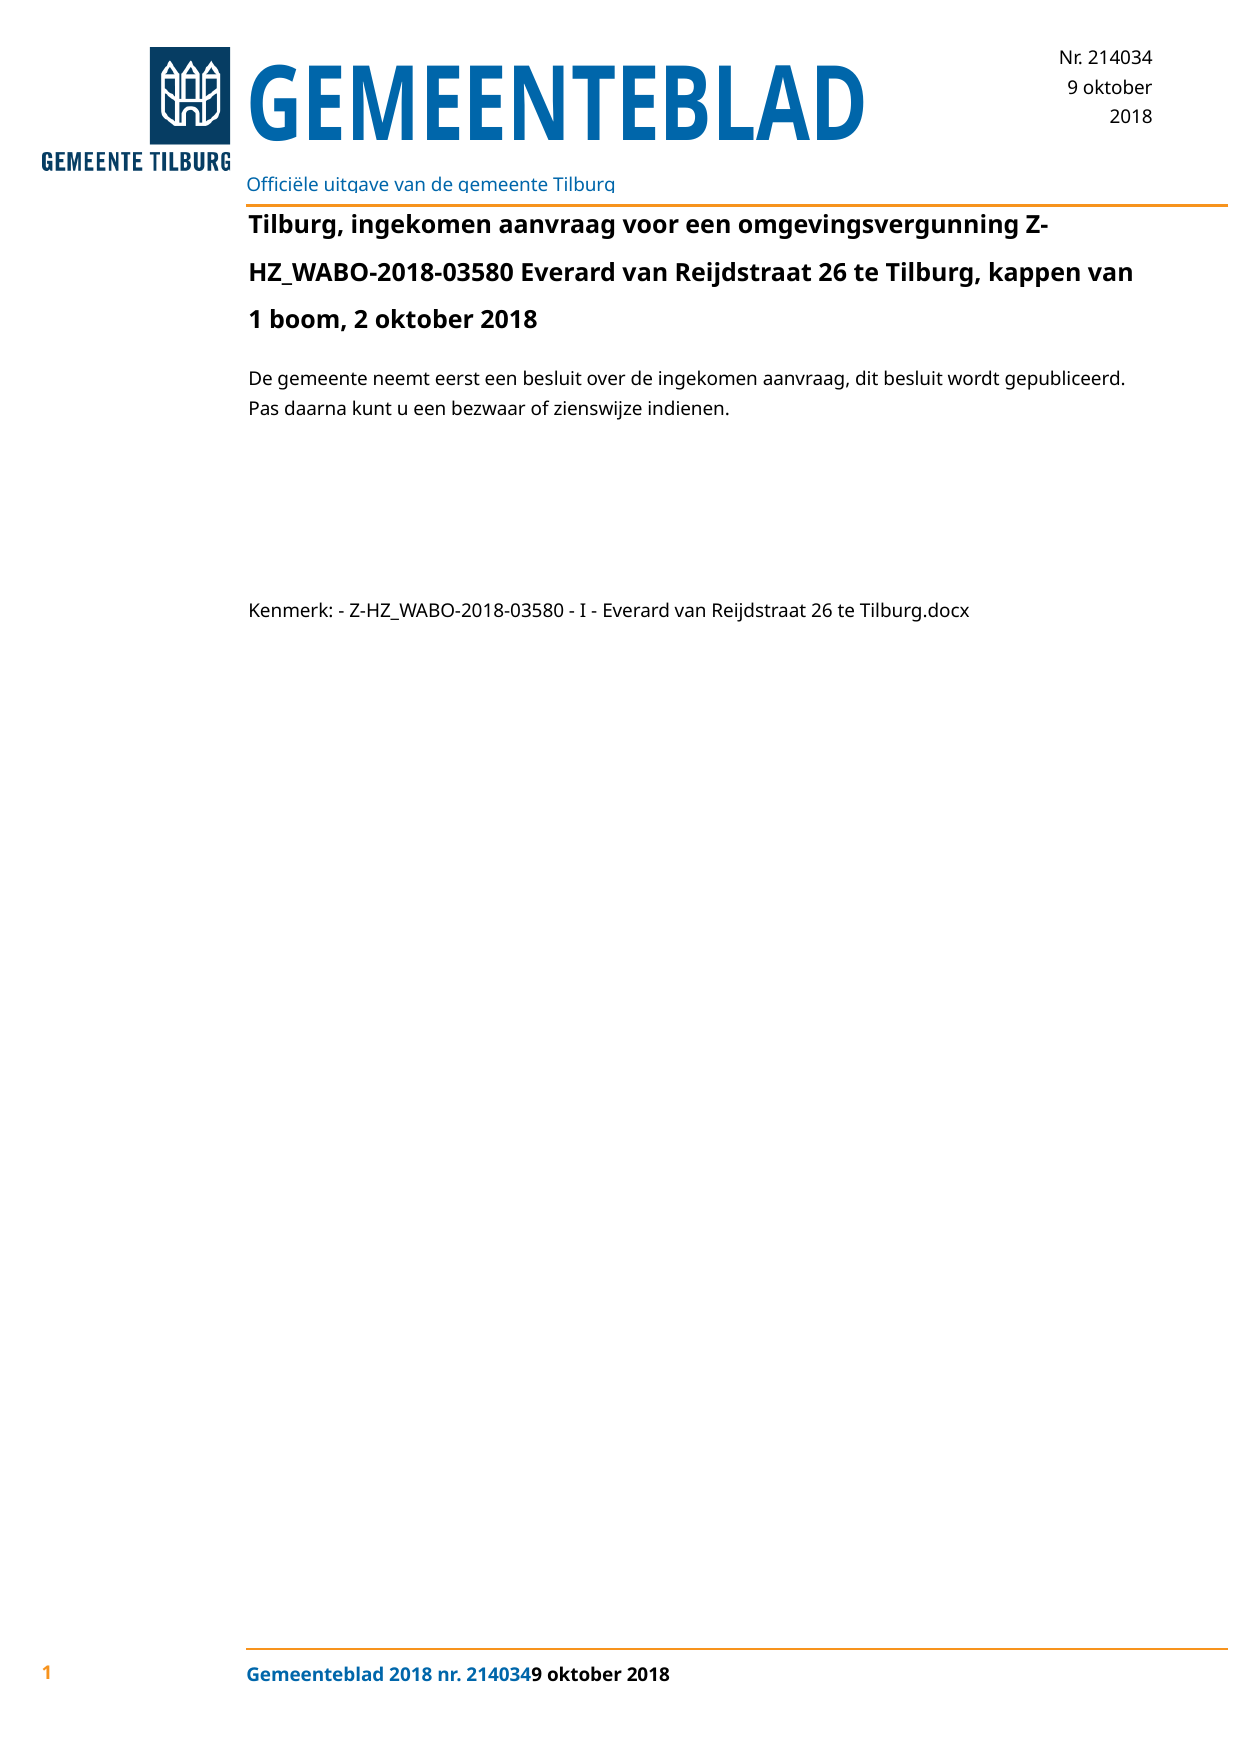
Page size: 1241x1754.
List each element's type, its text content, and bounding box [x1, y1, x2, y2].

text Kenmerk: - Z-HZ_WABO-2018-03580 - I - Everard van Reijdstraat 26 te Tilburg.docx [248, 597, 1152, 622]
picture [41, 47, 231, 172]
text De gemeente neemt eerst een besluit over de ingekomen aanvraag, dit besluit wordt gepubliceerd. Pas daarna kunt u een bezwaar of zienswijze indienen. [248, 366, 1152, 421]
text Tilburg, ingekomen aanvraag voor een omgevingsvergunning Z-HZ_WABO-2018-03580 Everard van Reijdstraat 26 te Tilburg, kappen van 1 boom, 2 oktober 2018 [248, 207, 1152, 336]
